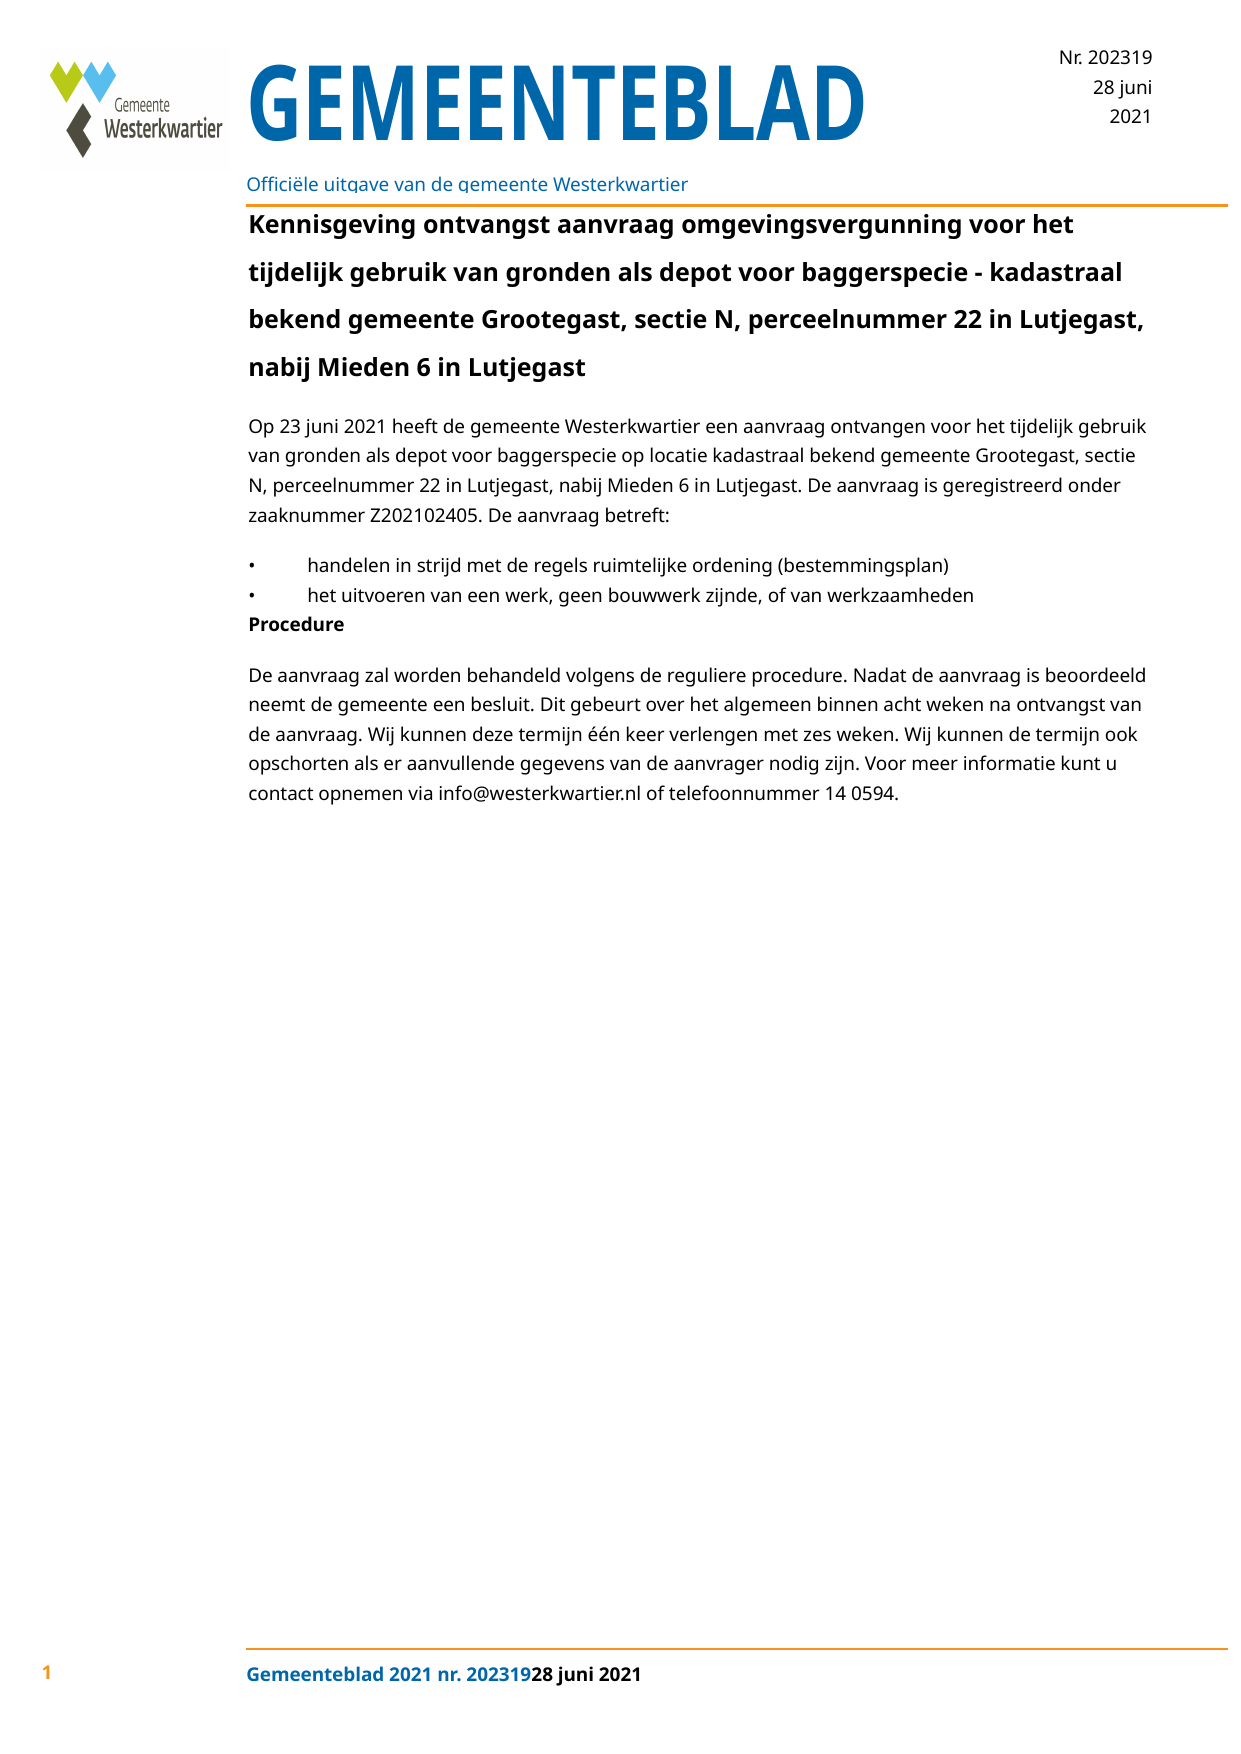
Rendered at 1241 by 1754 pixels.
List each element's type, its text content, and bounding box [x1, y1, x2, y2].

text De aanvraag zal worden behandeld volgens de reguliere procedure. Nadat de aanvraag is beoordeeld neemt de gemeente een besluit. Dit gebeurt over het algemeen binnen acht weken na ontvangst van de aanvraag. Wij kunnen deze termijn één keer verlengen met zes weken. Wij kunnen de termijn ook opschorten als er aanvullende gegevens van de aanvrager nodig zijn. Voor meer informatie kunt u contact opnemen via info@westerkwartier.nl of telefoonnummer 14 0594. [248, 662, 1152, 806]
list handelen in strijd met de regels ruimtelijke ordening (bestemmingsplan) [248, 552, 1152, 578]
list het uitvoeren van een werk, geen bouwwerk zijnde, of van werkzaamheden [248, 582, 1152, 608]
picture [41, 47, 231, 172]
text Op 23 juni 2021 heeft de gemeente Westerkwartier een aanvraag ontvangen voor het tijdelijk gebruik van gronden als depot voor baggerspecie op locatie kadastraal bekend gemeente Grootegast, sectie N, perceelnummer 22 in Lutjegast, nabij Mieden 6 in Lutjegast. De aanvraag is geregistreerd onder zaaknummer Z202102405. De aanvraag betreft: [248, 413, 1152, 528]
text Procedure [248, 611, 1152, 637]
text Kennisgeving ontvangst aanvraag omgevingsvergunning voor het tijdelijk gebruik van gronden als depot voor baggerspecie - kadastraal bekend gemeente Grootegast, sectie N, perceelnummer 22 in Lutjegast, nabij Mieden 6 in Lutjegast [248, 207, 1152, 384]
